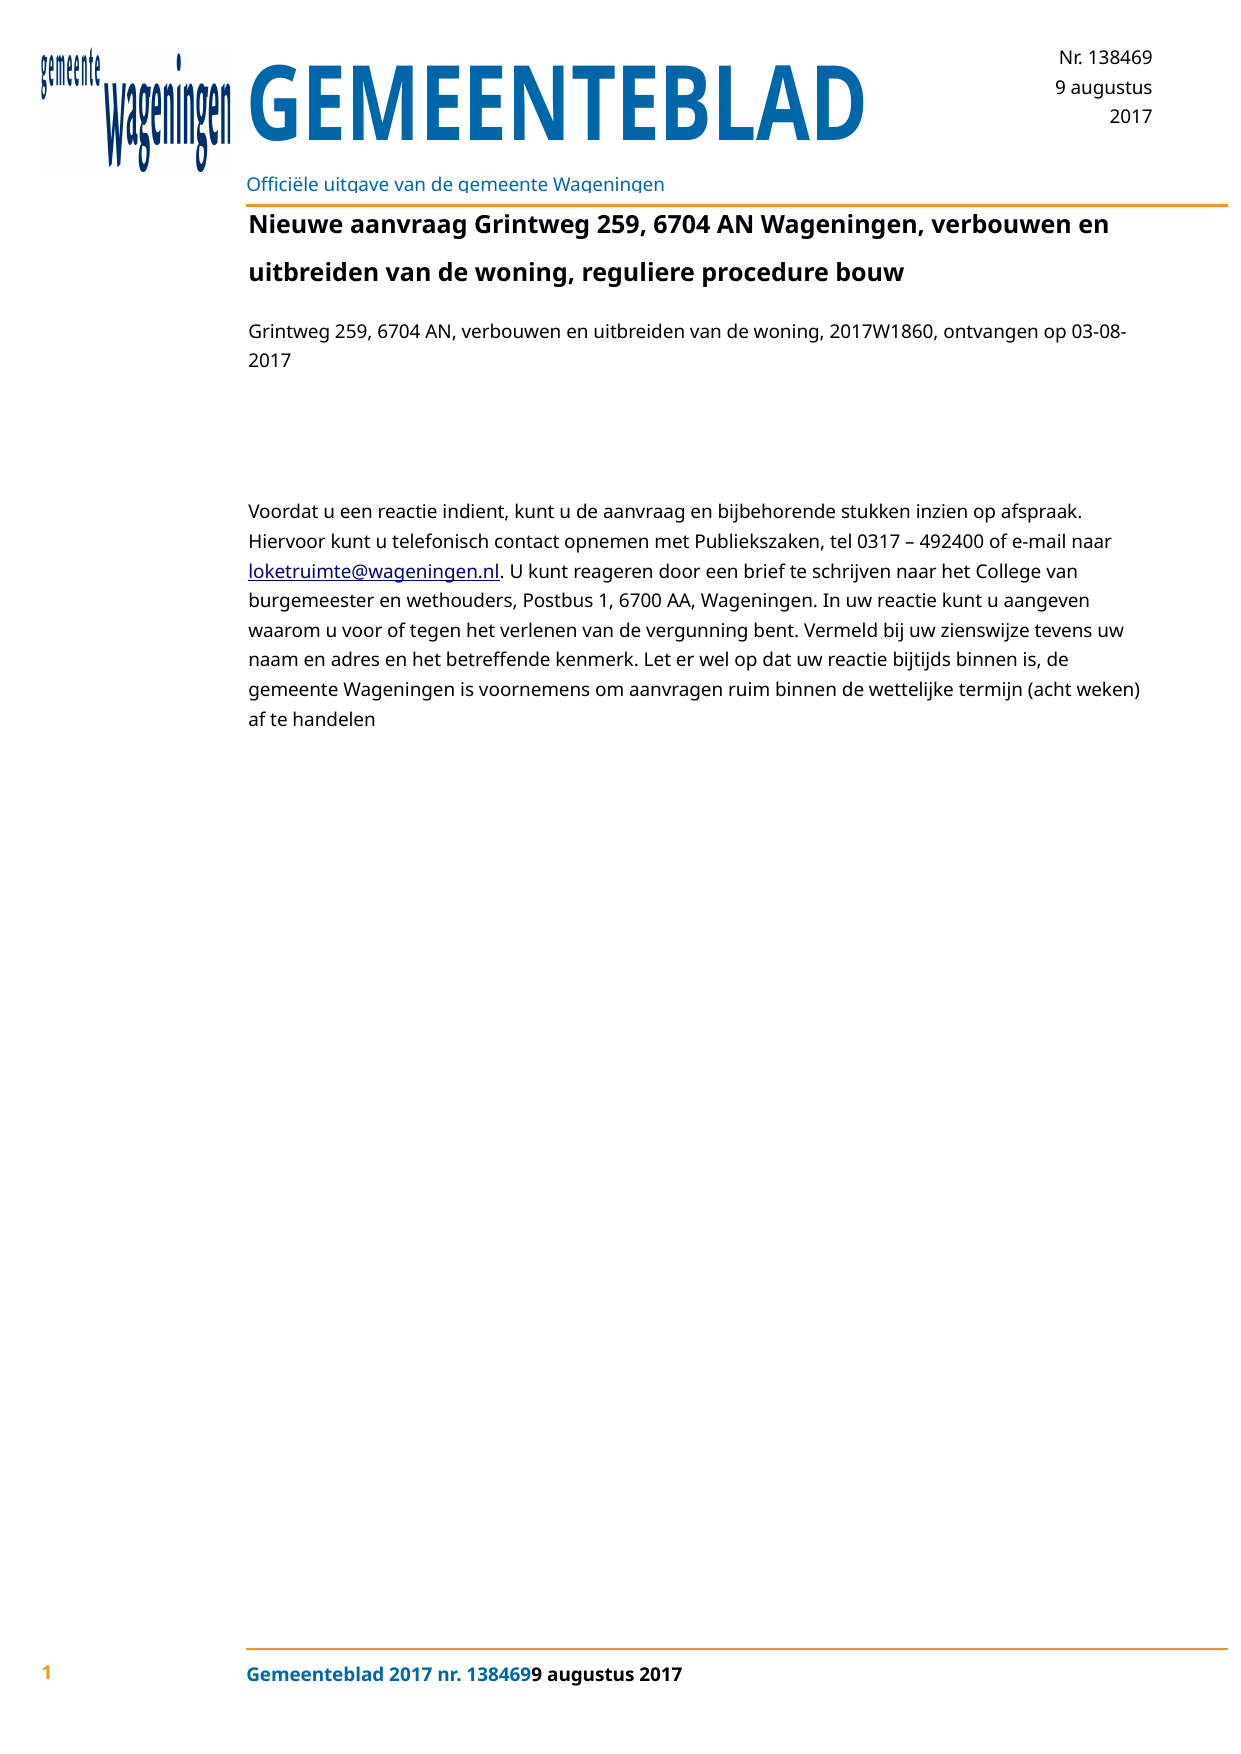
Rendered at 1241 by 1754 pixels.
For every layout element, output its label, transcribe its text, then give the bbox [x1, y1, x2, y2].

picture [41, 47, 231, 172]
text Grintweg 259, 6704 AN, verbouwen en uitbreiden van de woning, 2017W1860, ontvangen op 03-08-2017 [248, 318, 1152, 373]
text Nieuwe aanvraag Grintweg 259, 6704 AN Wageningen, verbouwen en uitbreiden van de woning, reguliere procedure bouw [248, 207, 1152, 288]
text Voordat u een reactie indient, kunt u de aanvraag en bijbehorende stukken inzien op afspraak. Hiervoor kunt u telefonisch contact opnemen met Publiekszaken, tel 0317 – 492400 of e-mail naar loketruimte@wageningen.nl. U kunt reageren door een brief te schrijven naar het College van burgemeester en wethouders, Postbus 1, 6700 AA, Wageningen. In uw reactie kunt u aangeven waarom u voor of tegen het verlenen van de vergunning bent. Vermeld bij uw zienswijze tevens uw naam en adres en het betreffende kenmerk. Let er wel op dat uw reactie bijtijds binnen is, de gemeente Wageningen is voornemens om aanvragen ruim binnen de wettelijke termijn (acht weken) af te handelen [248, 499, 1152, 732]
